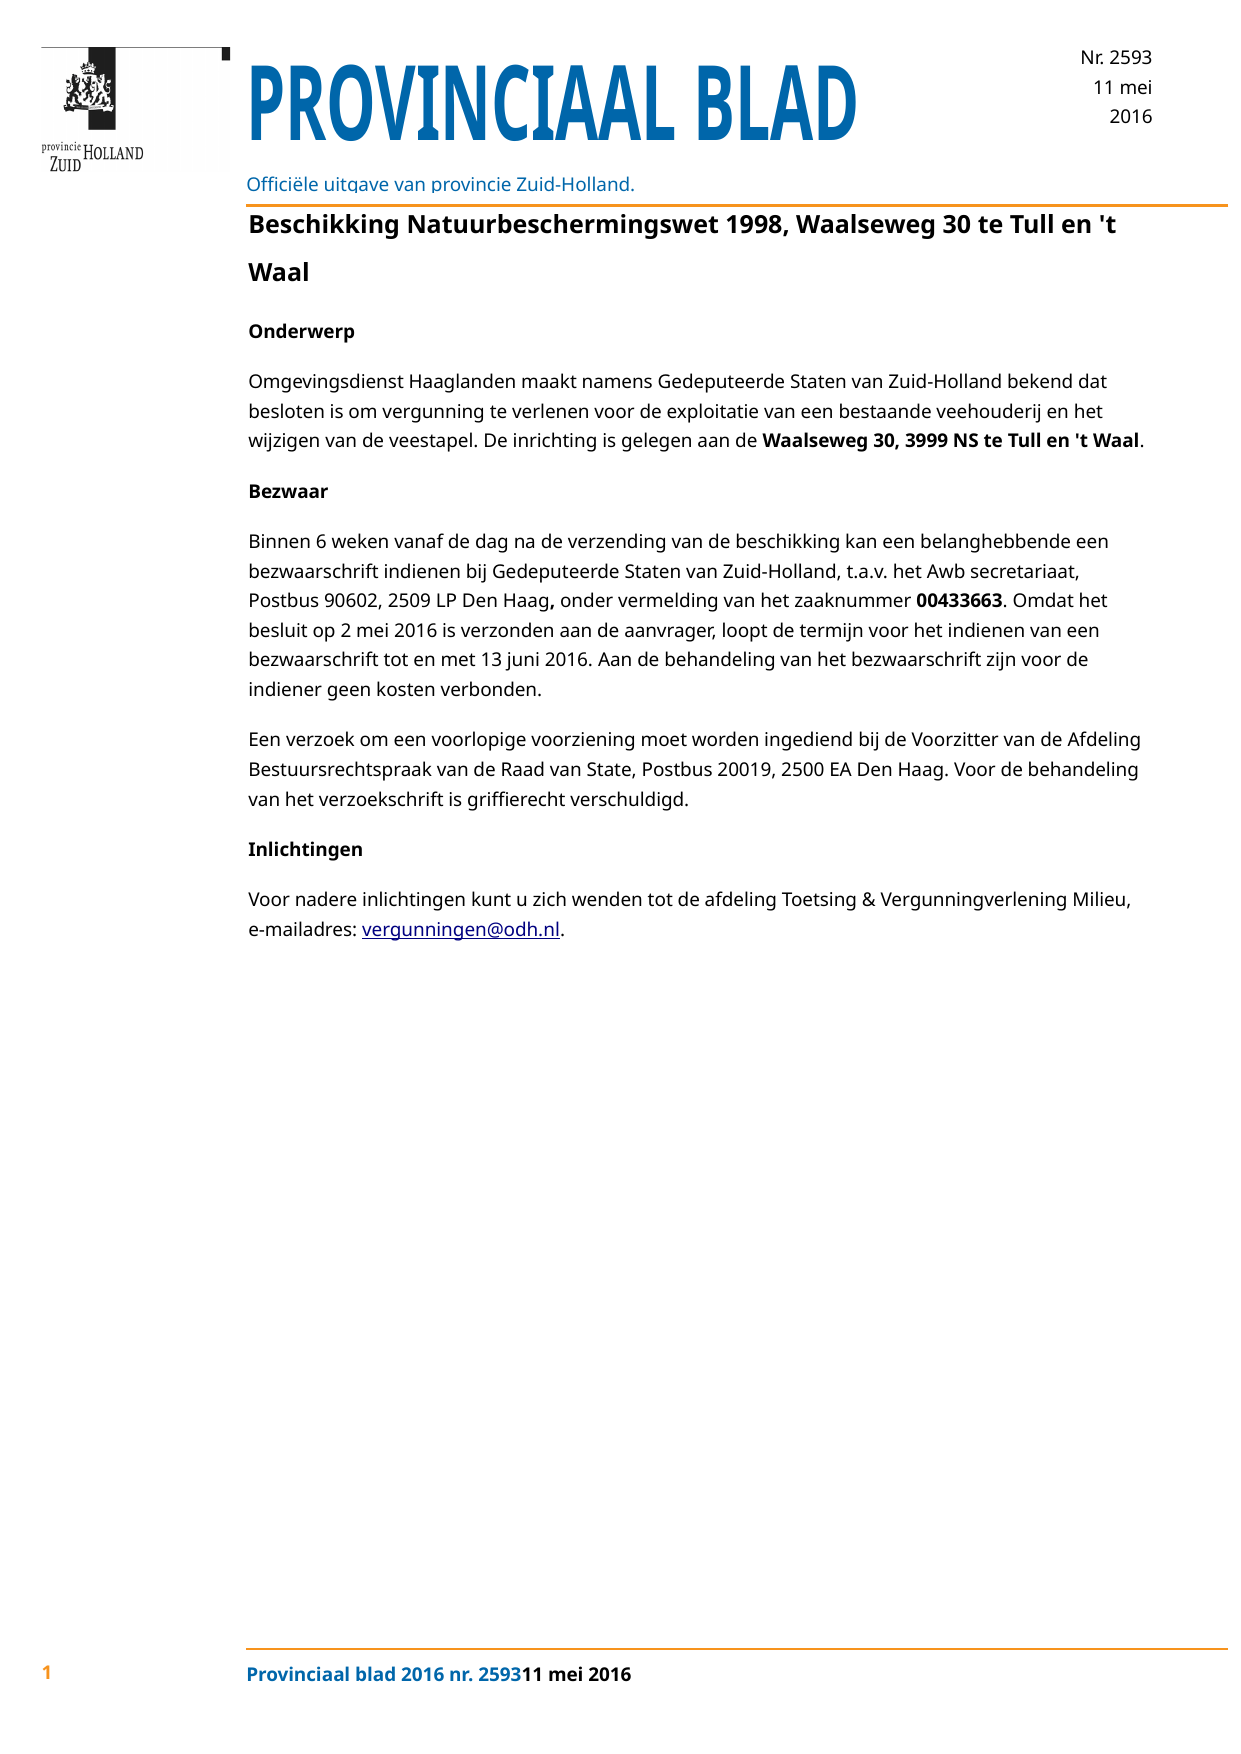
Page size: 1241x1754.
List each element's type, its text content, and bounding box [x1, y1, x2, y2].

text Beschikking Natuurbeschermingswet 1998, Waalseweg 30 te Tull en 't Waal [248, 207, 1152, 288]
text Binnen 6 weken vanaf de dag na de verzending van de beschikking kan een belanghebbende een bezwaarschrift indienen bij Gedeputeerde Staten van Zuid-Holland, t.a.v. het Awb secretariaat, Postbus 90602, 2509 LP Den Haag, onder vermelding van het zaaknummer 00433663. Omdat het besluit op 2 mei 2016 is verzonden aan de aanvrager, loopt de termijn voor het indienen van een bezwaarschrift tot en met 13 juni 2016. Aan de behandeling van het bezwaarschrift zijn voor de indiener geen kosten verbonden. [248, 528, 1152, 702]
text Voor nadere inlichtingen kunt u zich wenden tot de afdeling Toetsing & Vergunningverlening Milieu, e-mailadres: vergunningen@odh.nl. [248, 887, 1152, 942]
text Bezwaar [248, 478, 1152, 504]
text Een verzoek om een voorlopige voorziening moet worden ingediend bij de Voorzitter van de Afdeling Bestuursrechtspraak van de Raad van State, Postbus 20019, 2500 EA Den Haag. Voor de behandeling van het verzoekschrift is griffierecht verschuldigd. [248, 727, 1152, 812]
text Omgevingsdienst Haaglanden maakt namens Gedeputeerde Staten van Zuid-Holland bekend dat besloten is om vergunning te verlenen voor de exploitatie van een bestaande veehouderij en het wijzigen van de veestapel. De inrichting is gelegen aan de Waalseweg 30, 3999 NS te Tull en 't Waal. [248, 368, 1152, 453]
text Onderwerp [248, 318, 1152, 344]
text Inlichtingen [248, 836, 1152, 862]
picture [41, 47, 231, 172]
